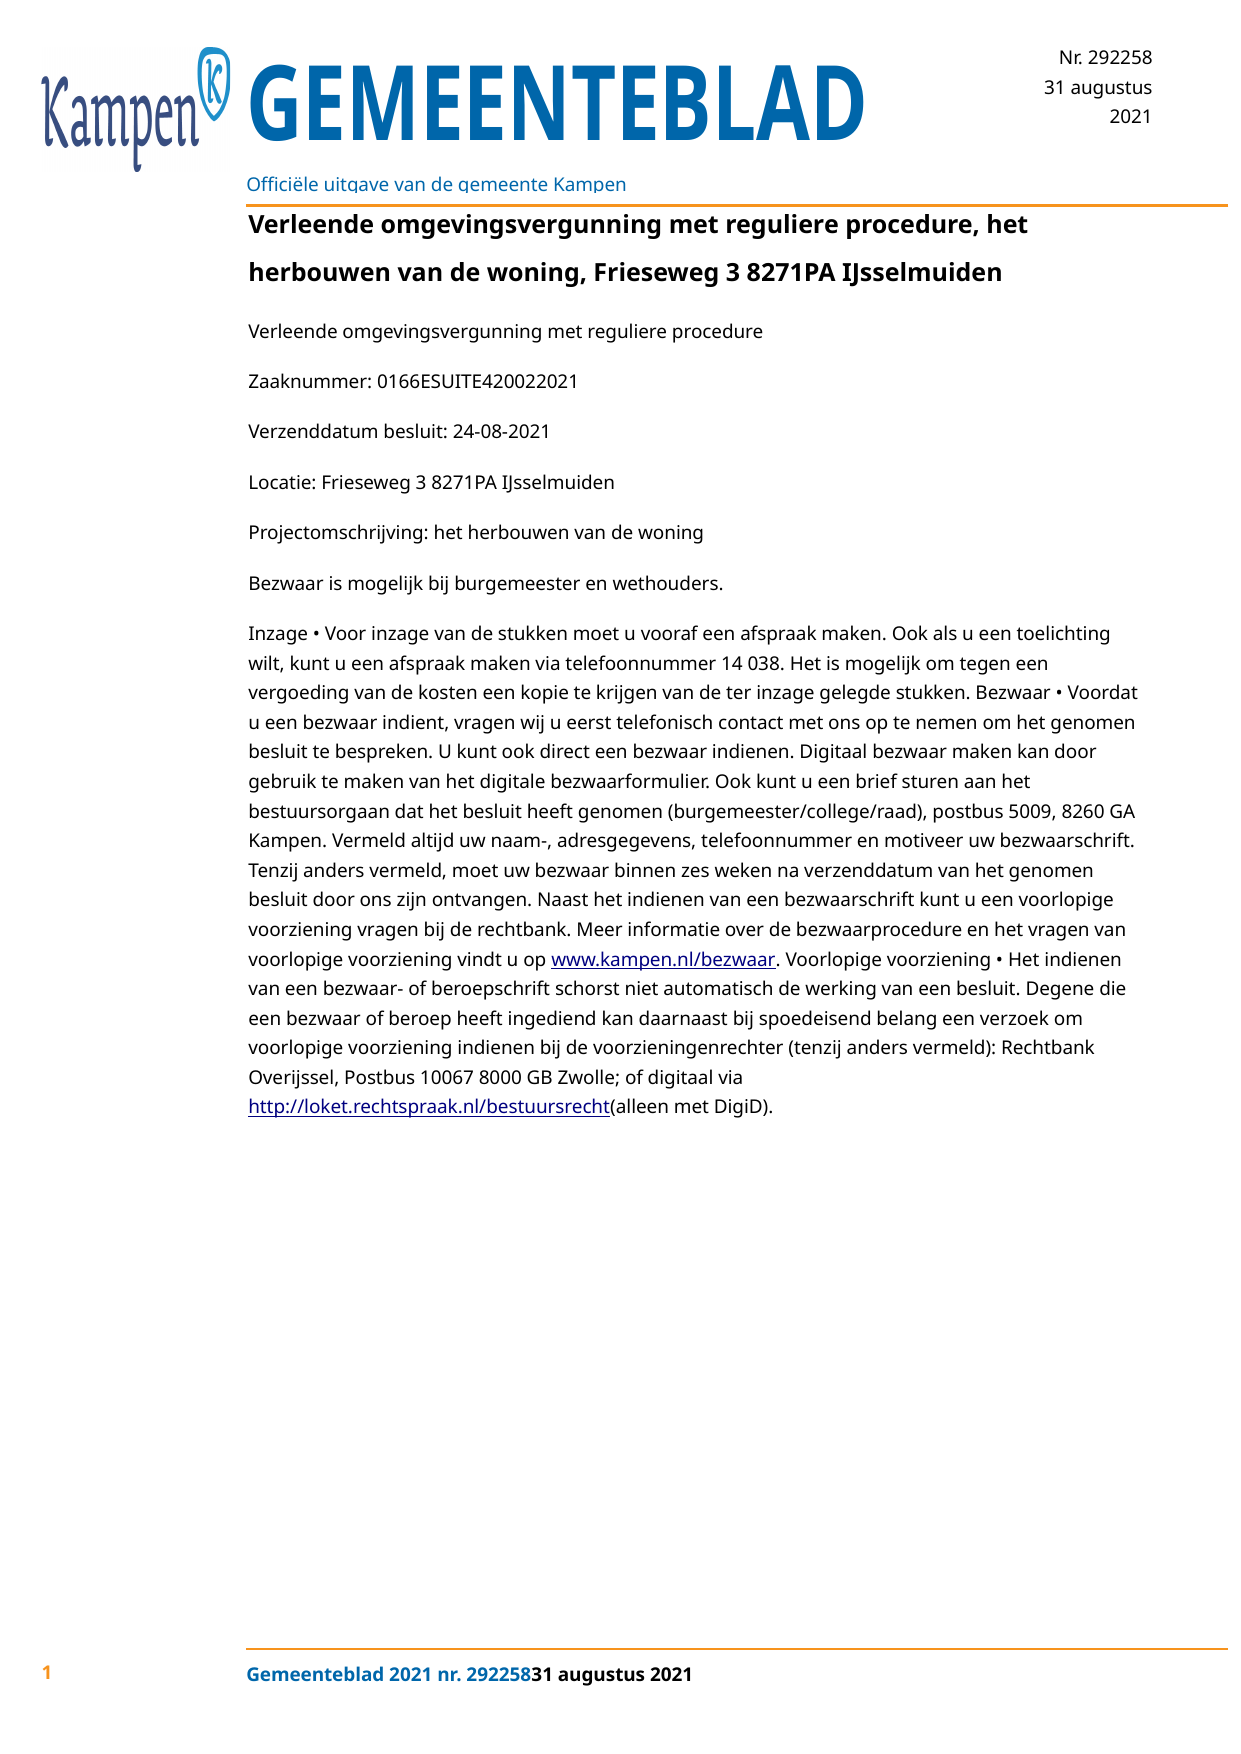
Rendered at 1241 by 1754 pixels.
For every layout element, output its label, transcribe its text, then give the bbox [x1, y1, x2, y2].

text Inzage • Voor inzage van de stukken moet u vooraf een afspraak maken. Ook als u een toelichting wilt, kunt u een afspraak maken via telefoonnummer 14 038. Het is mogelijk om tegen een vergoeding van de kosten een kopie te krijgen van de ter inzage gelegde stukken. Bezwaar • Voordat u een bezwaar indient, vragen wij u eerst telefonisch contact met ons op te nemen om het genomen besluit te bespreken. U kunt ook direct een bezwaar indienen. Digitaal bezwaar maken kan door gebruik te maken van het digitale bezwaarformulier. Ook kunt u een brief sturen aan het bestuursorgaan dat het besluit heeft genomen (burgemeester/college/raad), postbus 5009, 8260 GA Kampen. Vermeld altijd uw naam-, adresgegevens, telefoonnummer en motiveer uw bezwaarschrift. Tenzij anders vermeld, moet uw bezwaar binnen zes weken na verzenddatum van het genomen besluit door ons zijn ontvangen. Naast het indienen van een bezwaarschrift kunt u een voorlopige voorziening vragen bij de rechtbank. Meer informatie over de bezwaarprocedure en het vragen van voorlopige voorziening vindt u op www.kampen.nl/bezwaar. Voorlopige voorziening • Het indienen van een bezwaar- of beroepschrift schorst niet automatisch de werking van een besluit. Degene die een bezwaar of beroep heeft ingediend kan daarnaast bij spoedeisend belang een verzoek om voorlopige voorziening indienen bij de voorzieningenrechter (tenzij anders vermeld): Rechtbank Overijssel, Postbus 10067 8000 GB Zwolle; of digitaal via http://loket.rechtspraak.nl/bestuursrecht(alleen met DigiD). [248, 620, 1152, 1119]
text Verleende omgevingsvergunning met reguliere procedure [248, 318, 1152, 344]
text Verleende omgevingsvergunning met reguliere procedure, het herbouwen van de woning, Frieseweg 3 8271PA IJsselmuiden [248, 207, 1152, 288]
text Projectomschrijving: het herbouwen van de woning [248, 519, 1152, 545]
text Bezwaar is mogelijk bij burgemeester en wethouders. [248, 570, 1152, 596]
picture [41, 47, 231, 172]
text Verzenddatum besluit: 24-08-2021 [248, 419, 1152, 444]
text Locatie: Frieseweg 3 8271PA IJsselmuiden [248, 469, 1152, 495]
text Zaaknummer: 0166ESUITE420022021 [248, 368, 1152, 394]
